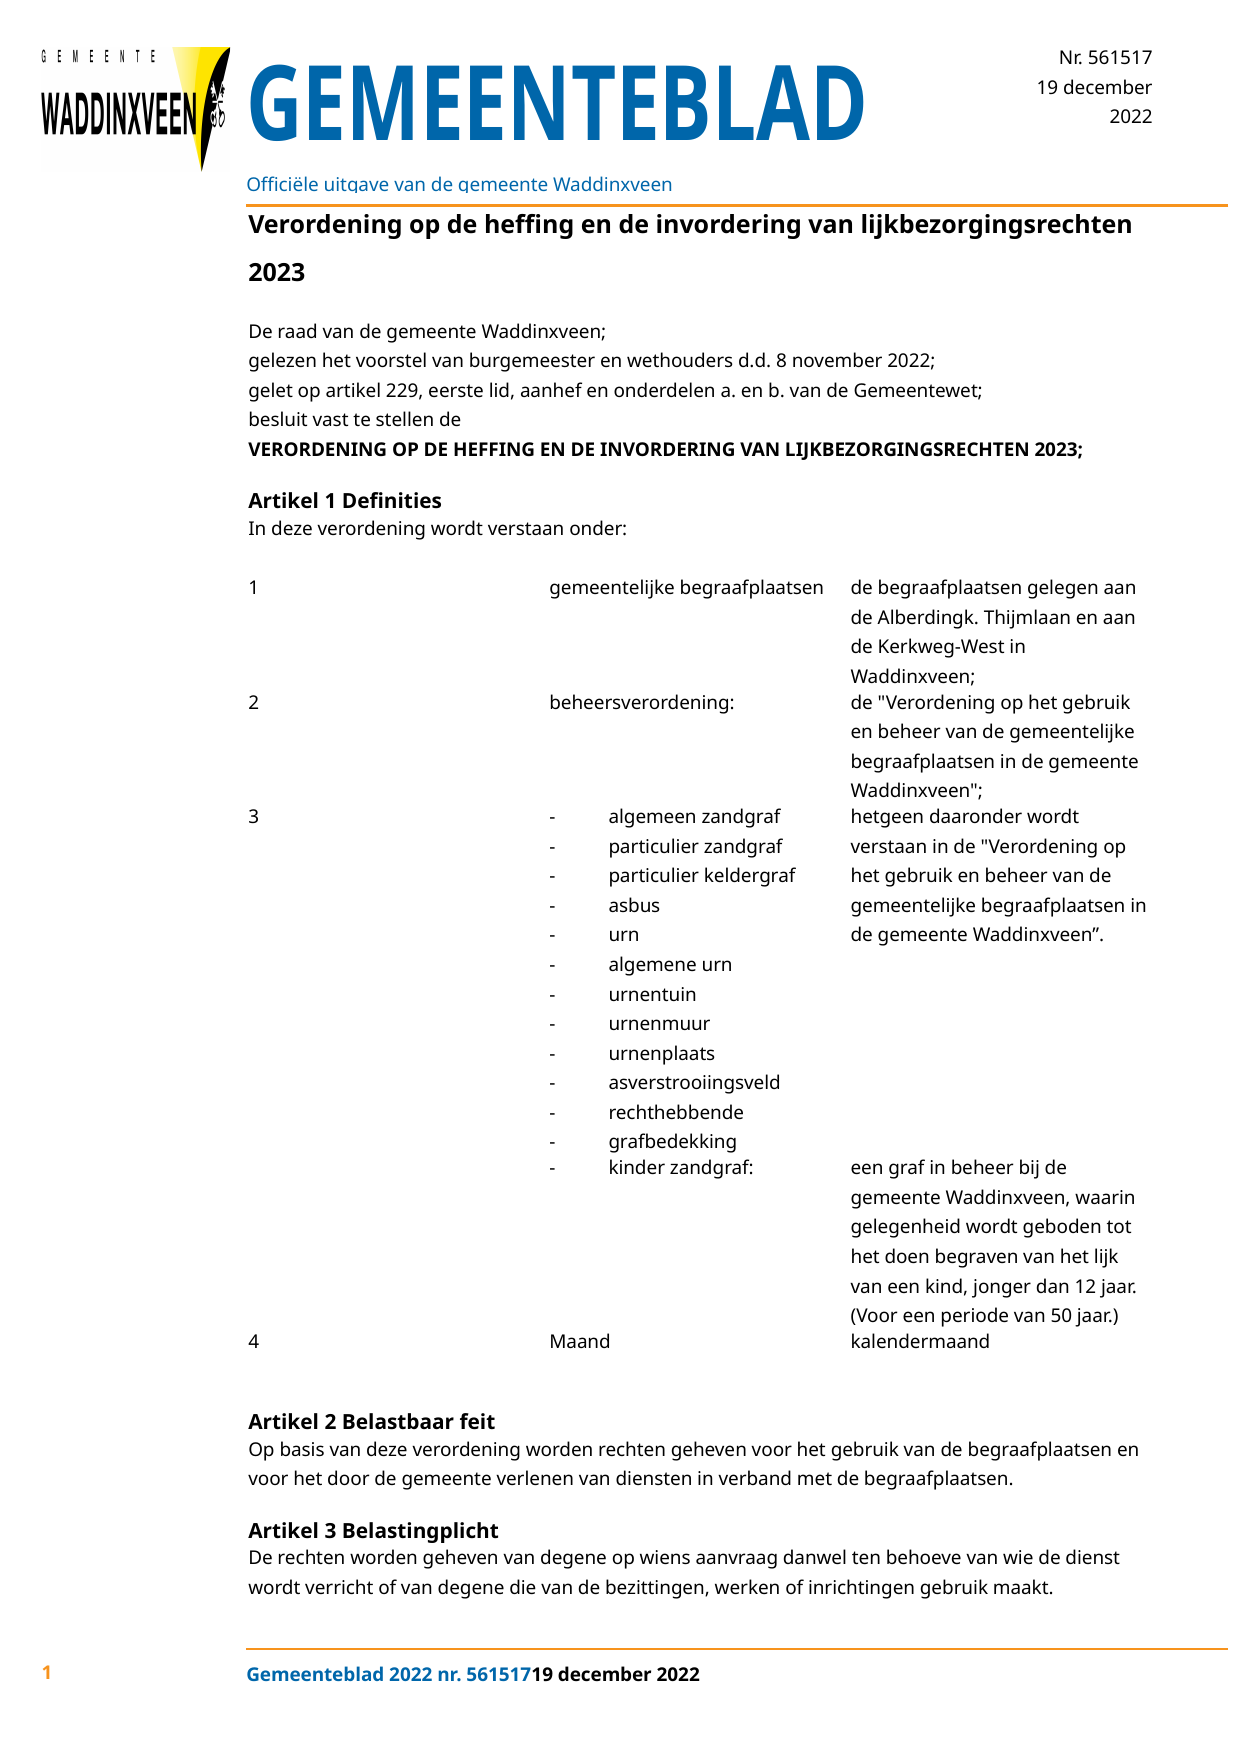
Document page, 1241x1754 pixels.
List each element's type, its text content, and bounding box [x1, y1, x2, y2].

table_cell een graf in beheer bij de gemeente Waddinxveen, waarin gelegenheid wordt geboden tot het doen begraven van het lijk van een kind, jonger dan 12 jaar. (Voor een periode van 50 jaar.) [850, 1155, 1152, 1328]
text Artikel 2 Belastbaar feit [248, 1407, 1152, 1436]
text In deze verordening wordt verstaan onder: [248, 515, 1152, 541]
text De rechten worden geheven van degene op wiens aanvraag danwel ten behoeve van wie de dienst wordt verricht of van degene die van de bezittingen, werken of inrichtingen gebruik maakt. [248, 1544, 1152, 1600]
table_header de begraafplaatsen gelegen aan de Alberdingk. Thijmlaan en aan de Kerkweg-West in Waddinxveen; [850, 574, 1152, 689]
table_cell 2 [248, 689, 549, 803]
text gelezen het voorstel van burgemeester en wethouders d.d. 8 november 2022; [248, 347, 1152, 373]
text Artikel 1 Definities [248, 487, 1152, 515]
text gelet op artikel 229, eerste lid, aanhef en onderdelen a. en b. van de Gemeentewet; [248, 377, 1152, 403]
table_header 1 [248, 574, 549, 689]
text Op basis van deze verordening worden rechten geheven voor het gebruik van de begraafplaatsen en voor het door de gemeente verlenen van diensten in verband met de begraafplaatsen. [248, 1436, 1152, 1491]
text Verordening op de heffing en de invordering van lijkbezorgingsrechten 2023 [248, 207, 1152, 288]
text VERORDENING OP DE HEFFING EN DE INVORDERING VAN LIJKBEZORGINGSRECHTEN 2023; [248, 436, 1152, 462]
table_cell 3 [248, 803, 549, 1154]
table_cell 4 [248, 1328, 549, 1354]
text Artikel 3 Belastingplicht [248, 1516, 1152, 1544]
table_header gemeentelijke begraafplaatsen [549, 574, 850, 689]
table_cell kalendermaand [850, 1328, 1152, 1354]
picture [41, 47, 231, 172]
table_cell hetgeen daaronder wordt verstaan in de "Verordening op het gebruik en beheer van de gemeentelijke begraafplaatsen in de gemeente Waddinxveen”. [850, 803, 1152, 1154]
table_cell beheersverordening: [549, 689, 850, 803]
table_cell kinder zandgraf: [549, 1155, 850, 1328]
text besluit vast te stellen de [248, 407, 1152, 432]
table_cell algemeen zandgraf particulier zandgraf particulier keldergraf asbus urn algemene urn urnentuin urnenmuur urnenplaats asverstrooiingsveld rechthebbende grafbedekking [549, 803, 850, 1154]
table_cell [248, 1155, 549, 1328]
text De raad van de gemeente Waddinxveen; [248, 318, 1152, 344]
table_cell de "Verordening op het gebruik en beheer van de gemeentelijke begraafplaatsen in de gemeente Waddinxveen"; [850, 689, 1152, 803]
table_cell Maand [549, 1328, 850, 1354]
